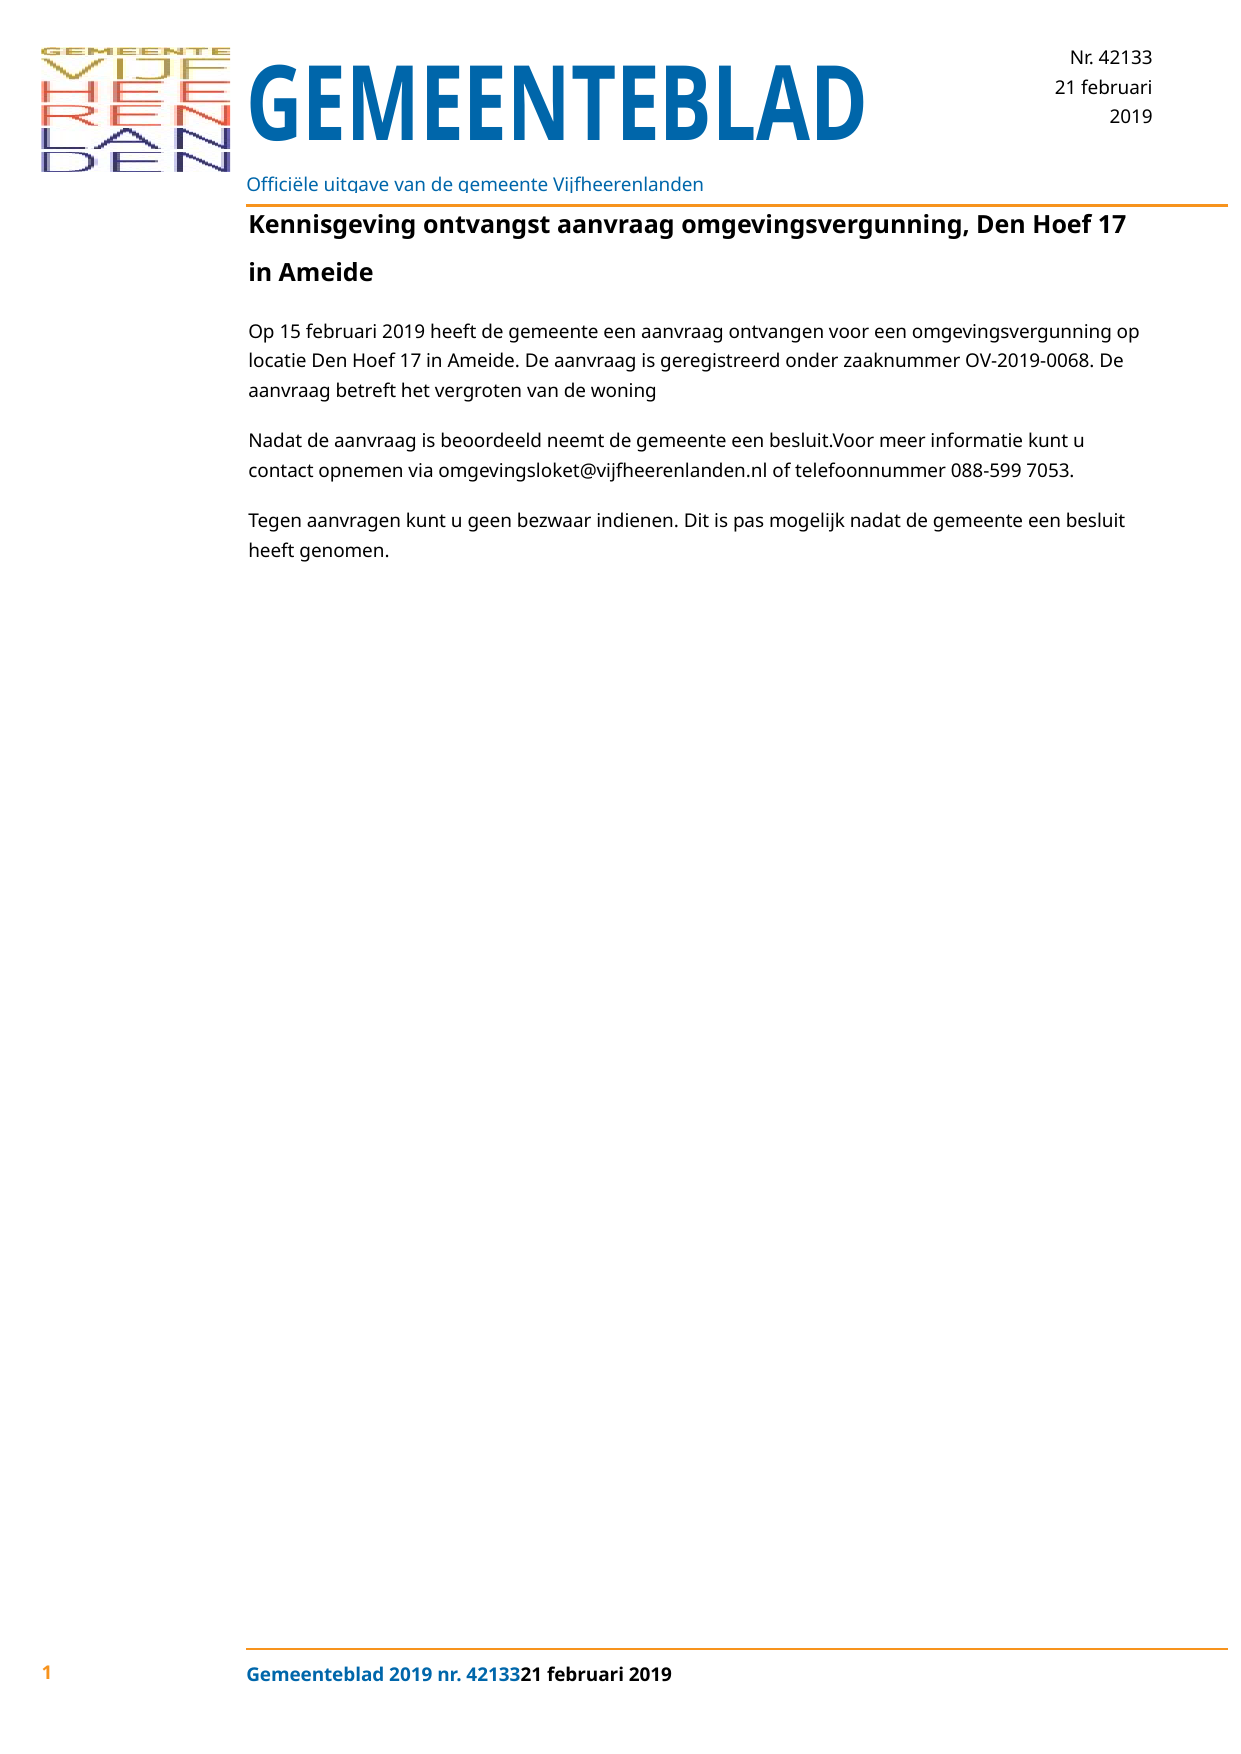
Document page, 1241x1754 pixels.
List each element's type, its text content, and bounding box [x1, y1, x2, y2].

text Kennisgeving ontvangst aanvraag omgevingsvergunning, Den Hoef 17 in Ameide [248, 207, 1152, 288]
picture [41, 47, 231, 172]
text Tegen aanvragen kunt u geen bezwaar indienen. Dit is pas mogelijk nadat de gemeente een besluit heeft genomen. [248, 507, 1152, 563]
text Nadat de aanvraag is beoordeeld neemt de gemeente een besluit.Voor meer informatie kunt u contact opnemen via omgevingsloket@vijfheerenlanden.nl of telefoonnummer 088-599 7053. [248, 427, 1152, 483]
text Op 15 februari 2019 heeft de gemeente een aanvraag ontvangen voor een omgevingsvergunning op locatie Den Hoef 17 in Ameide. De aanvraag is geregistreerd onder zaaknummer OV-2019-0068. De aanvraag betreft het vergroten van de woning [248, 318, 1152, 403]
